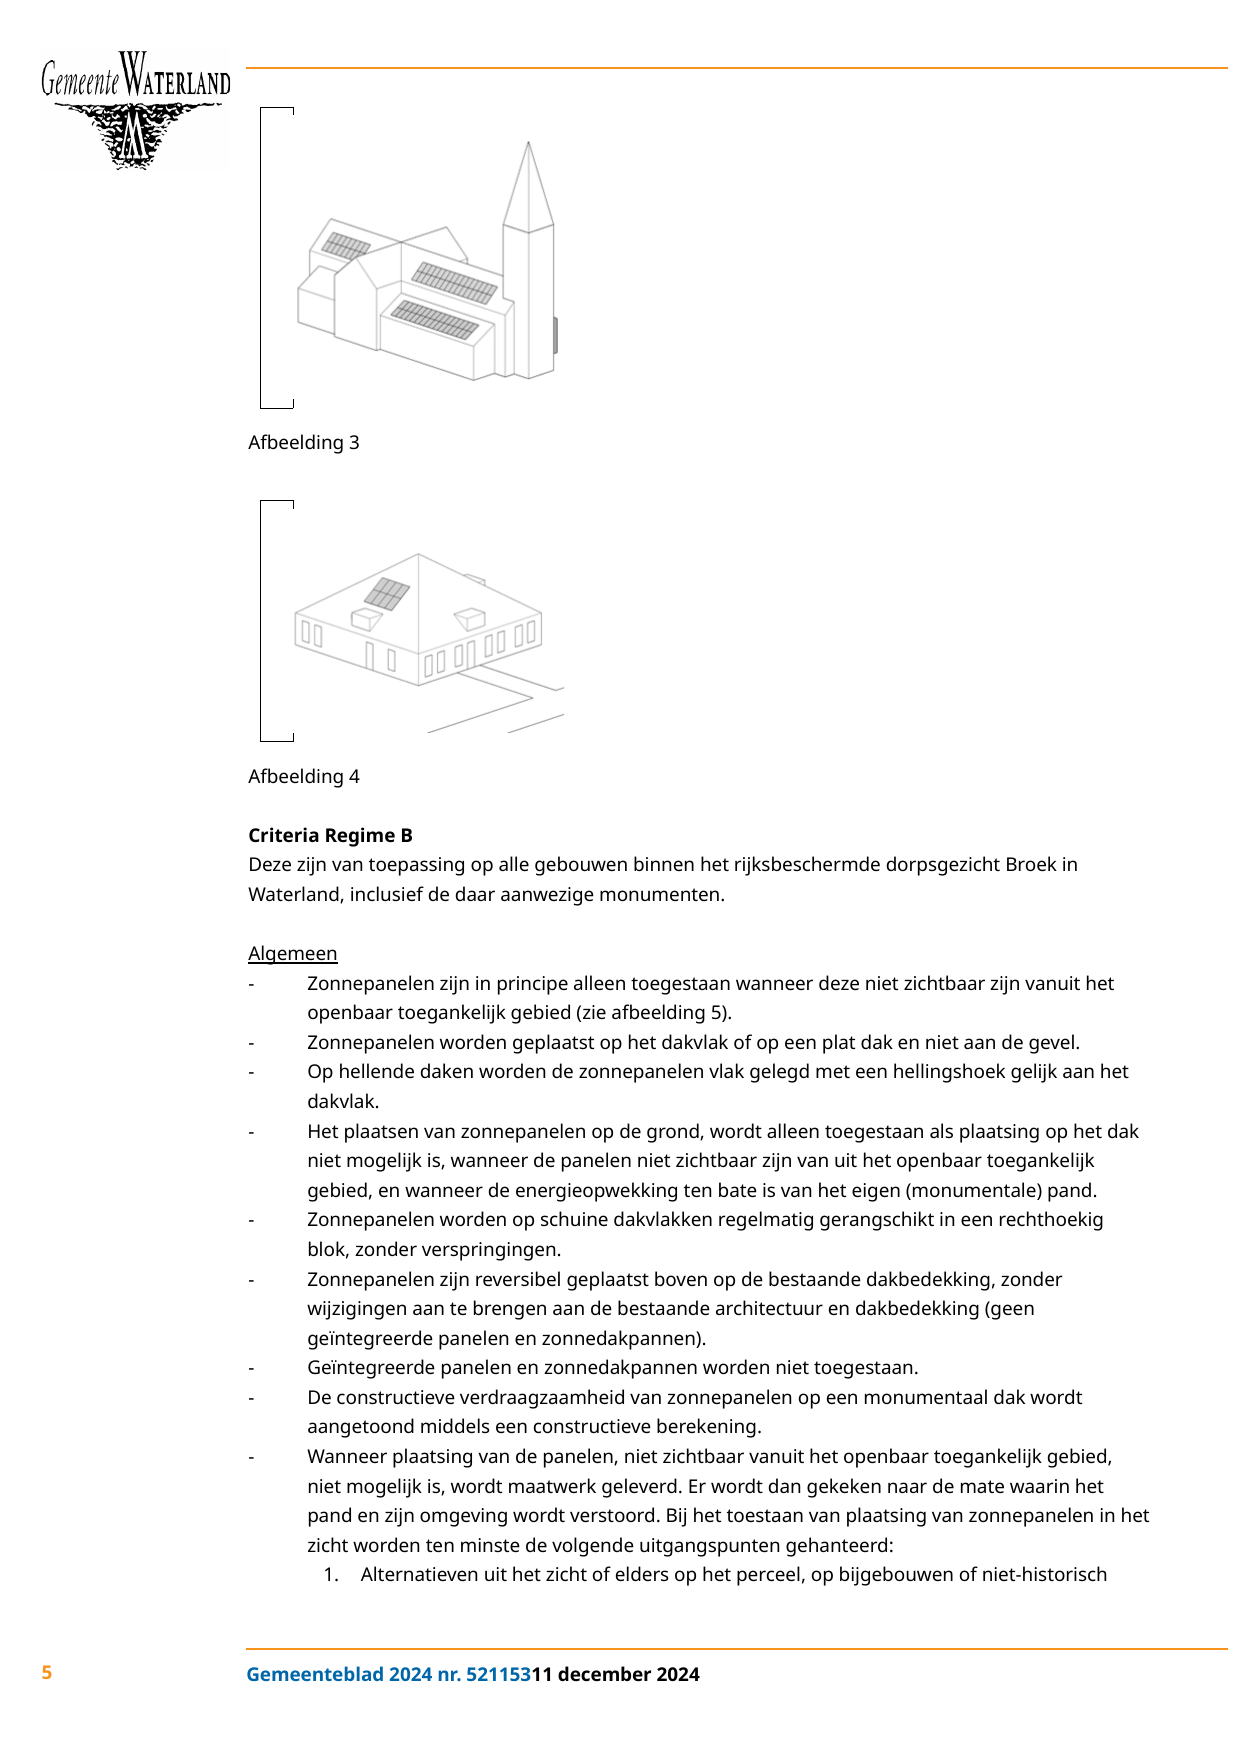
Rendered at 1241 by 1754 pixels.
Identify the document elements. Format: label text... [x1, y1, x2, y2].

text Afbeelding 4 [248, 763, 1152, 789]
list Zonnepanelen zijn reversibel geplaatst boven op de bestaande dakbedekking, zonder wijzigingen aan te brengen aan de bestaande architectuur en dakbedekking (geen geïntegreerde panelen en zonnedakpannen). [248, 1266, 1152, 1351]
text Criteria Regime B [248, 822, 1152, 848]
list Alternatieven uit het zicht of elders op het perceel, op bijgebouwen of niet-historisch [323, 1562, 1152, 1587]
list Zonnepanelen worden geplaatst op het dakvlak of op een plat dak en niet aan de gevel. [248, 1029, 1152, 1055]
list Geïntegreerde panelen en zonnedakpannen worden niet toegestaan. [248, 1354, 1152, 1380]
text Algemeen [248, 940, 1152, 966]
text Deze zijn van toepassing op alle gebouwen binnen het rijksbeschermde dorpsgezicht Broek in Waterland, inclusief de daar aanwezige monumenten. [248, 852, 1152, 907]
picture [268, 509, 565, 733]
text Afbeelding 3 [248, 429, 1152, 455]
list Op hellende daken worden de zonnepanelen vlak gelegd met een hellingshoek gelijk aan het dakvlak. [248, 1059, 1152, 1114]
picture [268, 115, 565, 399]
list Zonnepanelen zijn in principe alleen toegestaan wanneer deze niet zichtbaar zijn vanuit het openbaar toegankelijk gebied (zie afbeelding 5). [248, 970, 1152, 1025]
list De constructieve verdraagzaamheid van zonnepanelen op een monumentaal dak wordt aangetoond middels een constructieve berekening. [248, 1384, 1152, 1439]
list Het plaatsen van zonnepanelen op de grond, wordt alleen toegestaan als plaatsing op het dak niet mogelijk is, wanneer de panelen niet zichtbaar zijn van uit het openbaar toegankelijk gebied, en wanneer de energieopwekking ten bate is van het eigen (monumentale) pand. [248, 1118, 1152, 1203]
list Wanneer plaatsing van de panelen, niet zichtbaar vanuit het openbaar toegankelijk gebied, niet mogelijk is, wordt maatwerk geleverd. Er wordt dan gekeken naar de mate waarin het pand en zijn omgeving wordt verstoord. Bij het toestaan van plaatsing van zonnepanelen in het zicht worden ten minste de volgende uitgangspunten gehanteerd: [248, 1443, 1152, 1558]
list Zonnepanelen worden op schuine dakvlakken regelmatig gerangschikt in een rechthoekig blok, zonder verspringingen. [248, 1207, 1152, 1262]
picture [41, 47, 231, 172]
